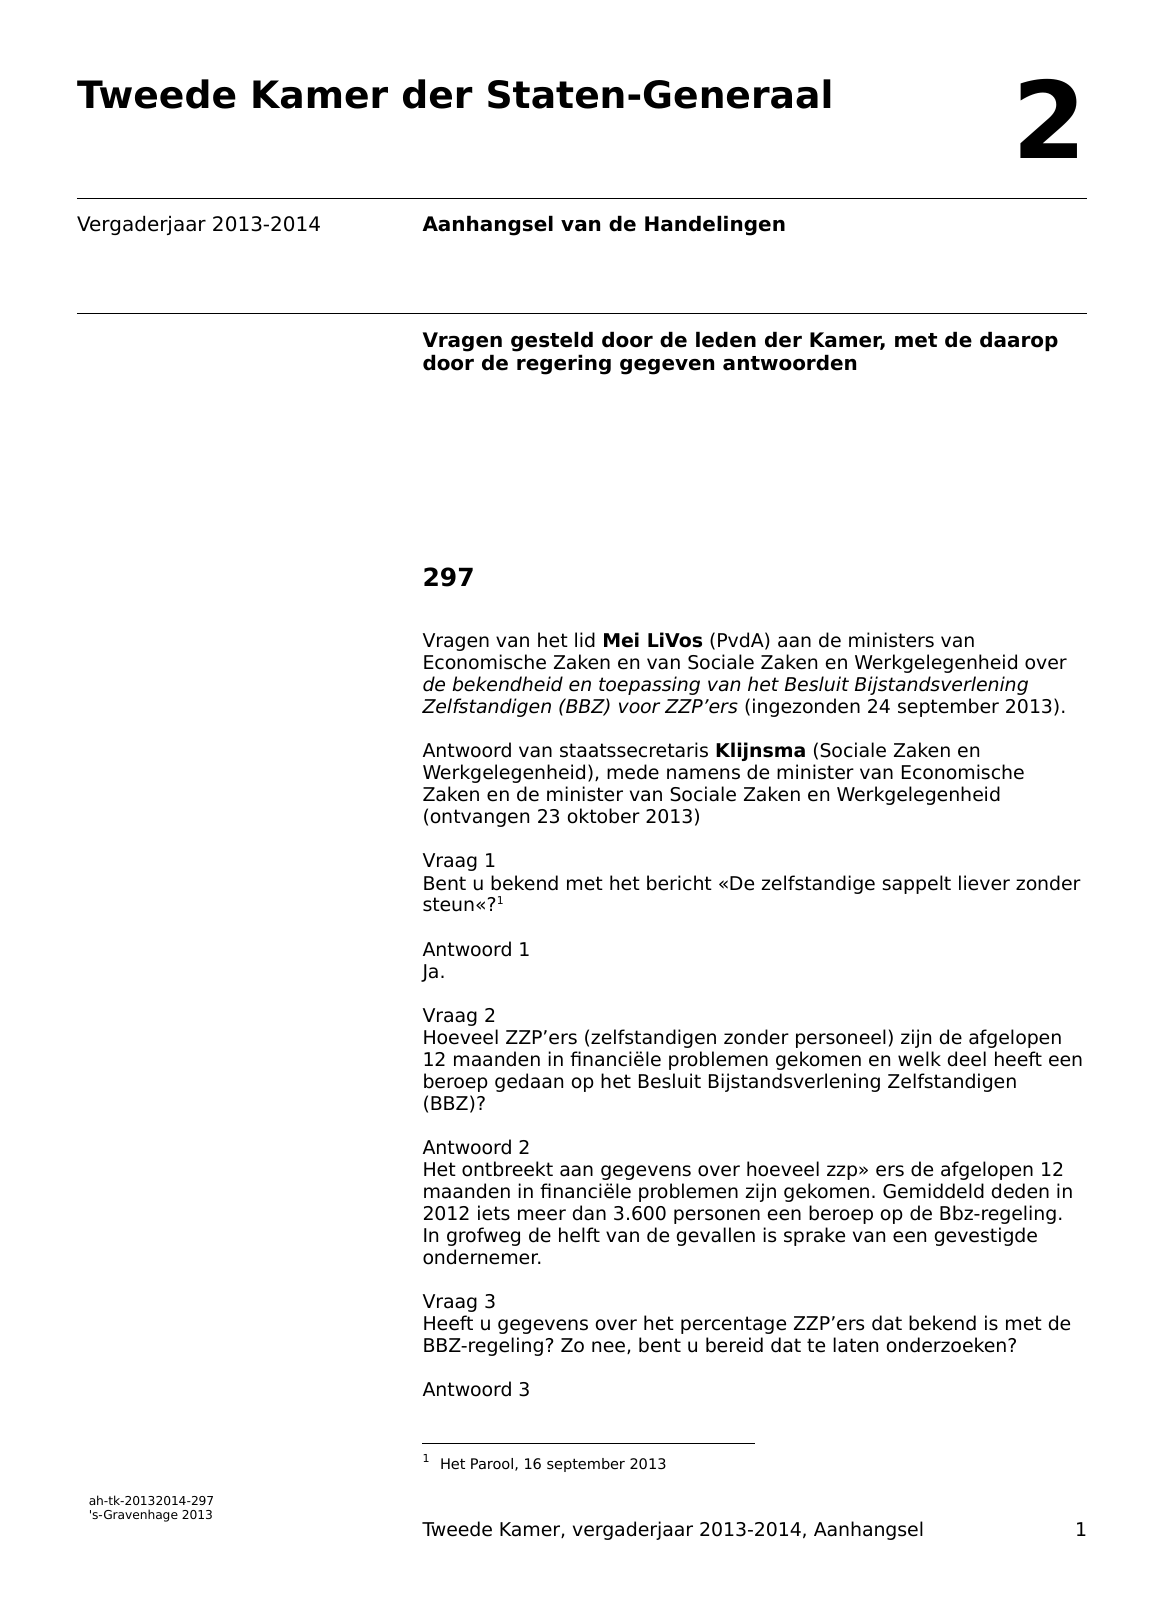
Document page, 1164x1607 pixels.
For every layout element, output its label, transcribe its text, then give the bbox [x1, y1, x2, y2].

text Het ontbreekt aan gegevens over hoeveel zzp» ers de afgelopen 12 maanden in financiële problemen zijn gekomen. Gemiddeld deden in 2012 iets meer dan 3.600 personen een beroep op de Bbz-regeling. In grofweg de helft van de gevallen is sprake van een gevestigde ondernemer. [422, 1159, 1087, 1269]
table_header Tweede Kamer der Staten-Generaal [77, 59, 886, 198]
table_cell [77, 314, 422, 375]
text Hoeveel ZZP’ers (zelfstandigen zonder personeel) zijn de afgelopen 12 maanden in financiële problemen gekomen en welk deel heeft een beroep gedaan op het Besluit Bijstandsverlening Zelfstandigen (BBZ)? [422, 1027, 1087, 1114]
table_header 2 [886, 59, 1087, 198]
text Heeft u gegevens over het percentage ZZP’ers dat bekend is met de BBZ-regeling? Zo nee, bent u bereid dat te laten onderzoeken? [422, 1313, 1087, 1357]
text ah-tk-20132014-297 [88, 1494, 323, 1508]
text Antwoord 1 [422, 938, 1087, 961]
text Bent u bekend met het bericht «De zelfstandige sappelt liever zonder steun«? [422, 872, 1087, 916]
text 297 [422, 563, 1087, 592]
text Vraag 1 [422, 850, 1087, 872]
text Ja. [422, 961, 1087, 982]
text Vraag 3 [422, 1291, 1087, 1313]
text Het Parool, 16 september 2013 [422, 1452, 1087, 1474]
text Antwoord 2 [422, 1137, 1087, 1159]
table_cell Vragen gesteld door de leden der Kamer, met de daarop door de regering gegeven antwoorden [422, 314, 1087, 375]
text Antwoord van staatssecretaris Klijnsma (Sociale Zaken en Werkgelegenheid), mede namens de minister van Economische Zaken en de minister van Sociale Zaken en Werkgelegenheid (ontvangen 23 oktober 2013) [422, 740, 1087, 828]
table_cell Aanhangsel van de Handelingen [422, 199, 1087, 313]
text Antwoord 3 [422, 1379, 1087, 1401]
text 's-Gravenhage 2013 [88, 1508, 323, 1522]
text Vragen van het lid Mei LiVos (PvdA) aan de ministers van Economische Zaken en van Sociale Zaken en Werkgelegenheid over de bekendheid en toepassing van het Besluit Bijstandsverlening Zelfstandigen (BBZ) voor ZZP’ers (ingezonden 24 september 2013). [422, 630, 1087, 718]
text Vraag 2 [422, 1005, 1087, 1027]
table_cell Vergaderjaar 2013-2014 [77, 199, 422, 313]
